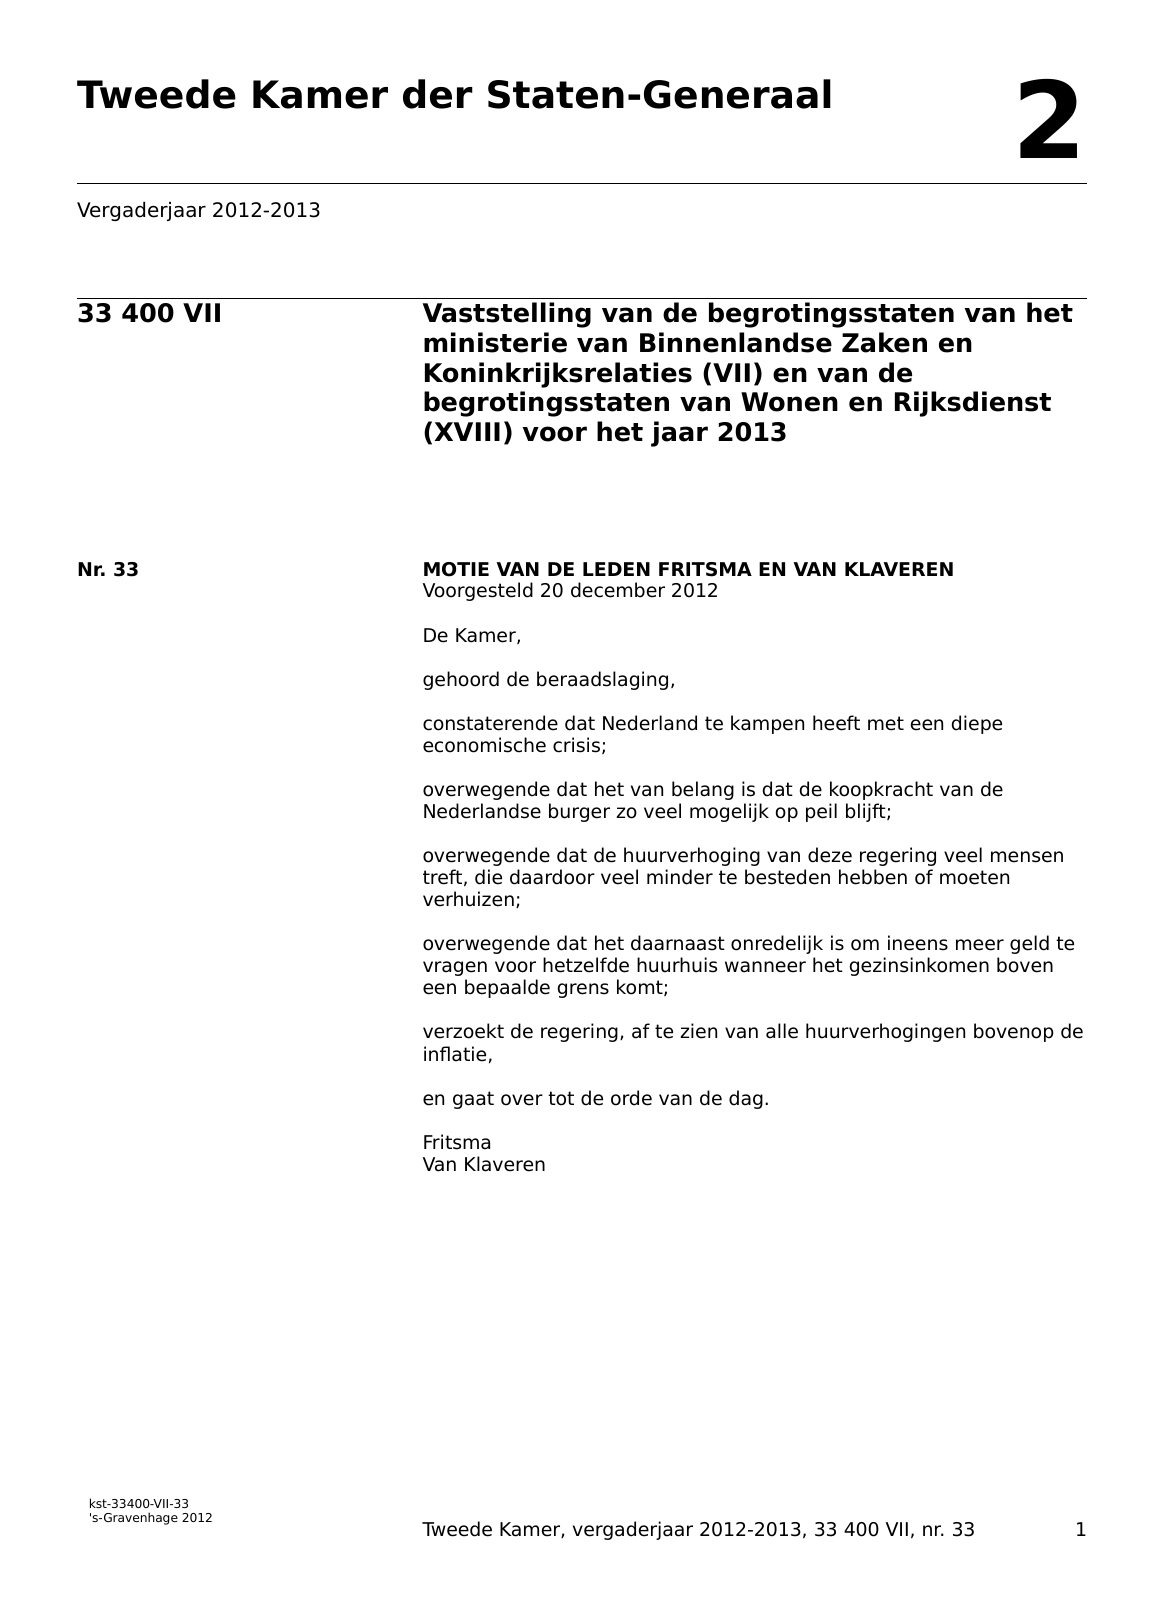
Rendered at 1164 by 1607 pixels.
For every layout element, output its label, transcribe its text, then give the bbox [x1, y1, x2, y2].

text Van Klaveren [422, 1154, 1087, 1176]
subtitle Nr. 33 MOTIE VAN DE LEDEN FRITSMA EN VAN KLAVEREN [77, 558, 1087, 580]
text kst-33400-VII-33 [88, 1497, 323, 1511]
text gehoord de beraadslaging, [422, 669, 1087, 691]
text Fritsma [422, 1132, 1087, 1154]
text verzoekt de regering, af te zien van alle huurverhogingen bovenop de inflatie, [422, 1021, 1087, 1065]
text 's-Gravenhage 2012 [88, 1511, 323, 1525]
subtitle 33 400 VII Vaststelling van de begrotingsstaten van het ministerie van Binnenlandse Zaken en Koninkrijksrelaties (VII) en van de begrotingsstaten van Wonen en Rijksdienst (XVIII) voor het jaar 2013 [77, 299, 1087, 447]
text overwegende dat het daarnaast onredelijk is om ineens meer geld te vragen voor hetzelfde huurhuis wanneer het gezinsinkomen boven een bepaalde grens komt; [422, 933, 1087, 999]
table_header 2 [886, 59, 1087, 183]
text en gaat over tot de orde van de dag. [422, 1088, 1087, 1109]
text overwegende dat het van belang is dat de koopkracht van de Nederlandse burger zo veel mogelijk op peil blijft; [422, 779, 1087, 823]
table_header Tweede Kamer der Staten-Generaal [77, 59, 886, 183]
text overwegende dat de huurverhoging van deze regering veel mensen treft, die daardoor veel minder te besteden hebben of moeten verhuizen; [422, 845, 1087, 911]
table_cell Vergaderjaar 2012-2013 [77, 184, 1087, 298]
text Voorgesteld 20 december 2012 [422, 580, 1087, 602]
text constaterende dat Nederland te kampen heeft met een diepe economische crisis; [422, 713, 1087, 757]
text De Kamer, [422, 624, 1087, 647]
